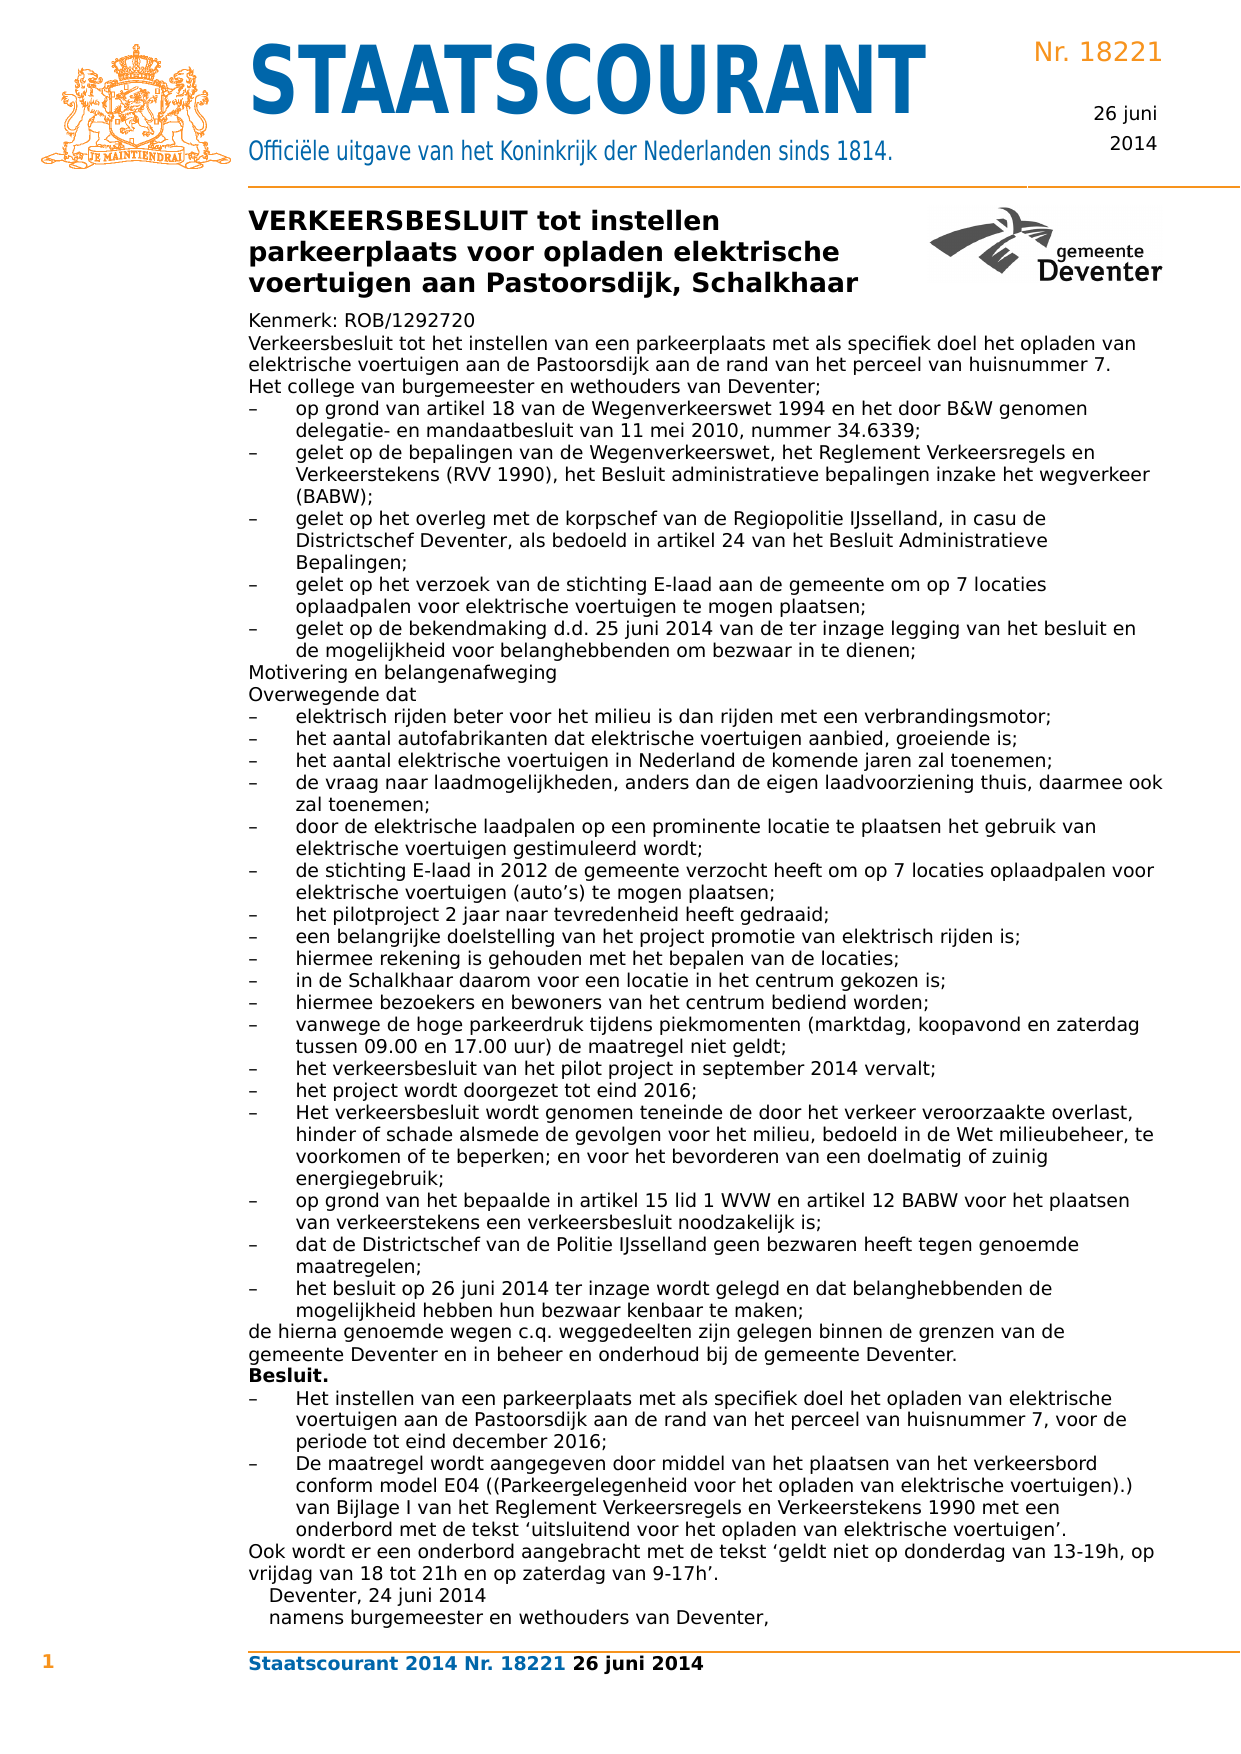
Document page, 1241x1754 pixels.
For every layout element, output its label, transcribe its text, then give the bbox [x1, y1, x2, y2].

list gelet op het overleg met de korpschef van de Regiopolitie IJsselland, in casu de Districtschef Deventer, als bedoeld in artikel 24 van het Besluit Administratieve Bepalingen; [248, 508, 1163, 574]
list hiermee bezoekers en bewoners van het centrum bediend worden; [248, 992, 1163, 1014]
text de hierna genoemde wegen c.q. weggedeelten zijn gelegen binnen de grenzen van de gemeente Deventer en in beheer en onderhoud bij de gemeente Deventer. [248, 1321, 1163, 1365]
list Het verkeersbesluit wordt genomen teneinde de door het verkeer veroorzaakte overlast, hinder of schade alsmede de gevolgen voor het milieu, bedoeld in de Wet milieubeheer, te voorkomen of te beperken; en voor het bevorderen van een doelmatig of zuinig energiegebruik; [248, 1102, 1163, 1189]
list gelet op de bepalingen van de Wegenverkeerswet, het Reglement Verkeersregels en Verkeerstekens (RVV 1990), het Besluit administratieve bepalingen inzake het wegverkeer (BABW); [248, 442, 1163, 508]
list door de elektrische laadpalen op een prominente locatie te plaatsen het gebruik van elektrische voertuigen gestimuleerd wordt; [248, 816, 1163, 860]
list de vraag naar laadmogelijkheden, anders dan de eigen laadvoorziening thuis, daarmee ook zal toenemen; [248, 772, 1163, 816]
list in de Schalkhaar daarom voor een locatie in het centrum gekozen is; [248, 970, 1163, 992]
list hiermee rekening is gehouden met het bepalen van de locaties; [248, 948, 1163, 970]
list het aantal elektrische voertuigen in Nederland de komende jaren zal toenemen; [248, 750, 1163, 772]
text Overwegende dat [248, 684, 1163, 706]
text Verkeersbesluit tot het instellen van een parkeerplaats met als specifiek doel het opladen van elektrische voertuigen aan de Pastoorsdijk aan de rand van het perceel van huisnummer 7. [248, 332, 1163, 376]
list op grond van het bepaalde in artikel 15 lid 1 WVW en artikel 12 BABW voor het plaatsen van verkeerstekens een verkeersbesluit noodzakelijk is; [248, 1189, 1163, 1233]
subtitle VERKEERSBESLUIT tot instellen parkeerplaats voor opladen elektrische voertuigen aan Pastoorsdijk, Schalkhaar [248, 206, 1163, 299]
list het aantal autofabrikanten dat elektrische voertuigen aanbied, groeiende is; [248, 728, 1163, 750]
text Besluit. [248, 1365, 1163, 1387]
list Het instellen van een parkeerplaats met als specifiek doel het opladen van elektrische voertuigen aan de Pastoorsdijk aan de rand van het perceel van huisnummer 7, voor de periode tot eind december 2016; [248, 1387, 1163, 1453]
subtitle Motivering en belangenafweging [248, 662, 1163, 684]
list de stichting E-laad in 2012 de gemeente verzocht heeft om op 7 locaties oplaadpalen voor elektrische voertuigen (auto’s) te mogen plaatsen; [248, 860, 1163, 904]
list een belangrijke doelstelling van het project promotie van elektrisch rijden is; [248, 926, 1163, 948]
list het verkeersbesluit van het pilot project in september 2014 vervalt; [248, 1058, 1163, 1080]
list elektrisch rijden beter voor het milieu is dan rijden met een verbrandingsmotor; [248, 706, 1163, 728]
list De maatregel wordt aangegeven door middel van het plaatsen van het verkeersbord conform model E04 ((Parkeergelegenheid voor het opladen van elektrische voertuigen).) van Bijlage I van het Reglement Verkeersregels en Verkeerstekens 1990 met een onderbord met de tekst ‘uitsluitend voor het opladen van elektrische voertuigen’. [248, 1453, 1163, 1541]
list het pilotproject 2 jaar naar tevredenheid heeft gedraaid; [248, 904, 1163, 926]
list vanwege de hoge parkeerdruk tijdens piekmomenten (marktdag, koopavond en zaterdag tussen 09.00 en 17.00 uur) de maatregel niet geldt; [248, 1014, 1163, 1058]
list het besluit op 26 juni 2014 ter inzage wordt gelegd en dat belanghebbenden de mogelijkheid hebben hun bezwaar kenbaar te maken; [248, 1277, 1163, 1321]
list gelet op het verzoek van de stichting E-laad aan de gemeente om op 7 locaties oplaadpalen voor elektrische voertuigen te mogen plaatsen; [248, 574, 1163, 618]
picture [927, 205, 1164, 283]
list op grond van artikel 18 van de Wegenverkeerswet 1994 en het door B&W genomen delegatie- en mandaatbesluit van 11 mei 2010, nummer 34.6339; [248, 398, 1163, 442]
list dat de Districtschef van de Politie IJsselland geen bezwaren heeft tegen genoemde maatregelen; [248, 1233, 1163, 1277]
list het project wordt doorgezet tot eind 2016; [248, 1080, 1163, 1102]
text namens burgemeester en wethouders van Deventer, [248, 1607, 1163, 1629]
subtitle Het college van burgemeester en wethouders van Deventer; [248, 376, 1163, 398]
list gelet op de bekendmaking d.d. 25 juni 2014 van de ter inzage legging van het besluit en de mogelijkheid voor belanghebbenden om bezwaar in te dienen; [248, 618, 1163, 662]
picture [41, 44, 231, 169]
text Kenmerk: ROB/1292720 [248, 310, 1163, 332]
text Ook wordt er een onderbord aangebracht met de tekst ‘geldt niet op donderdag van 13-19h, op vrijdag van 18 tot 21h en op zaterdag van 9-17h’. [248, 1541, 1163, 1585]
text Deventer, 24 juni 2014 [248, 1585, 1163, 1607]
